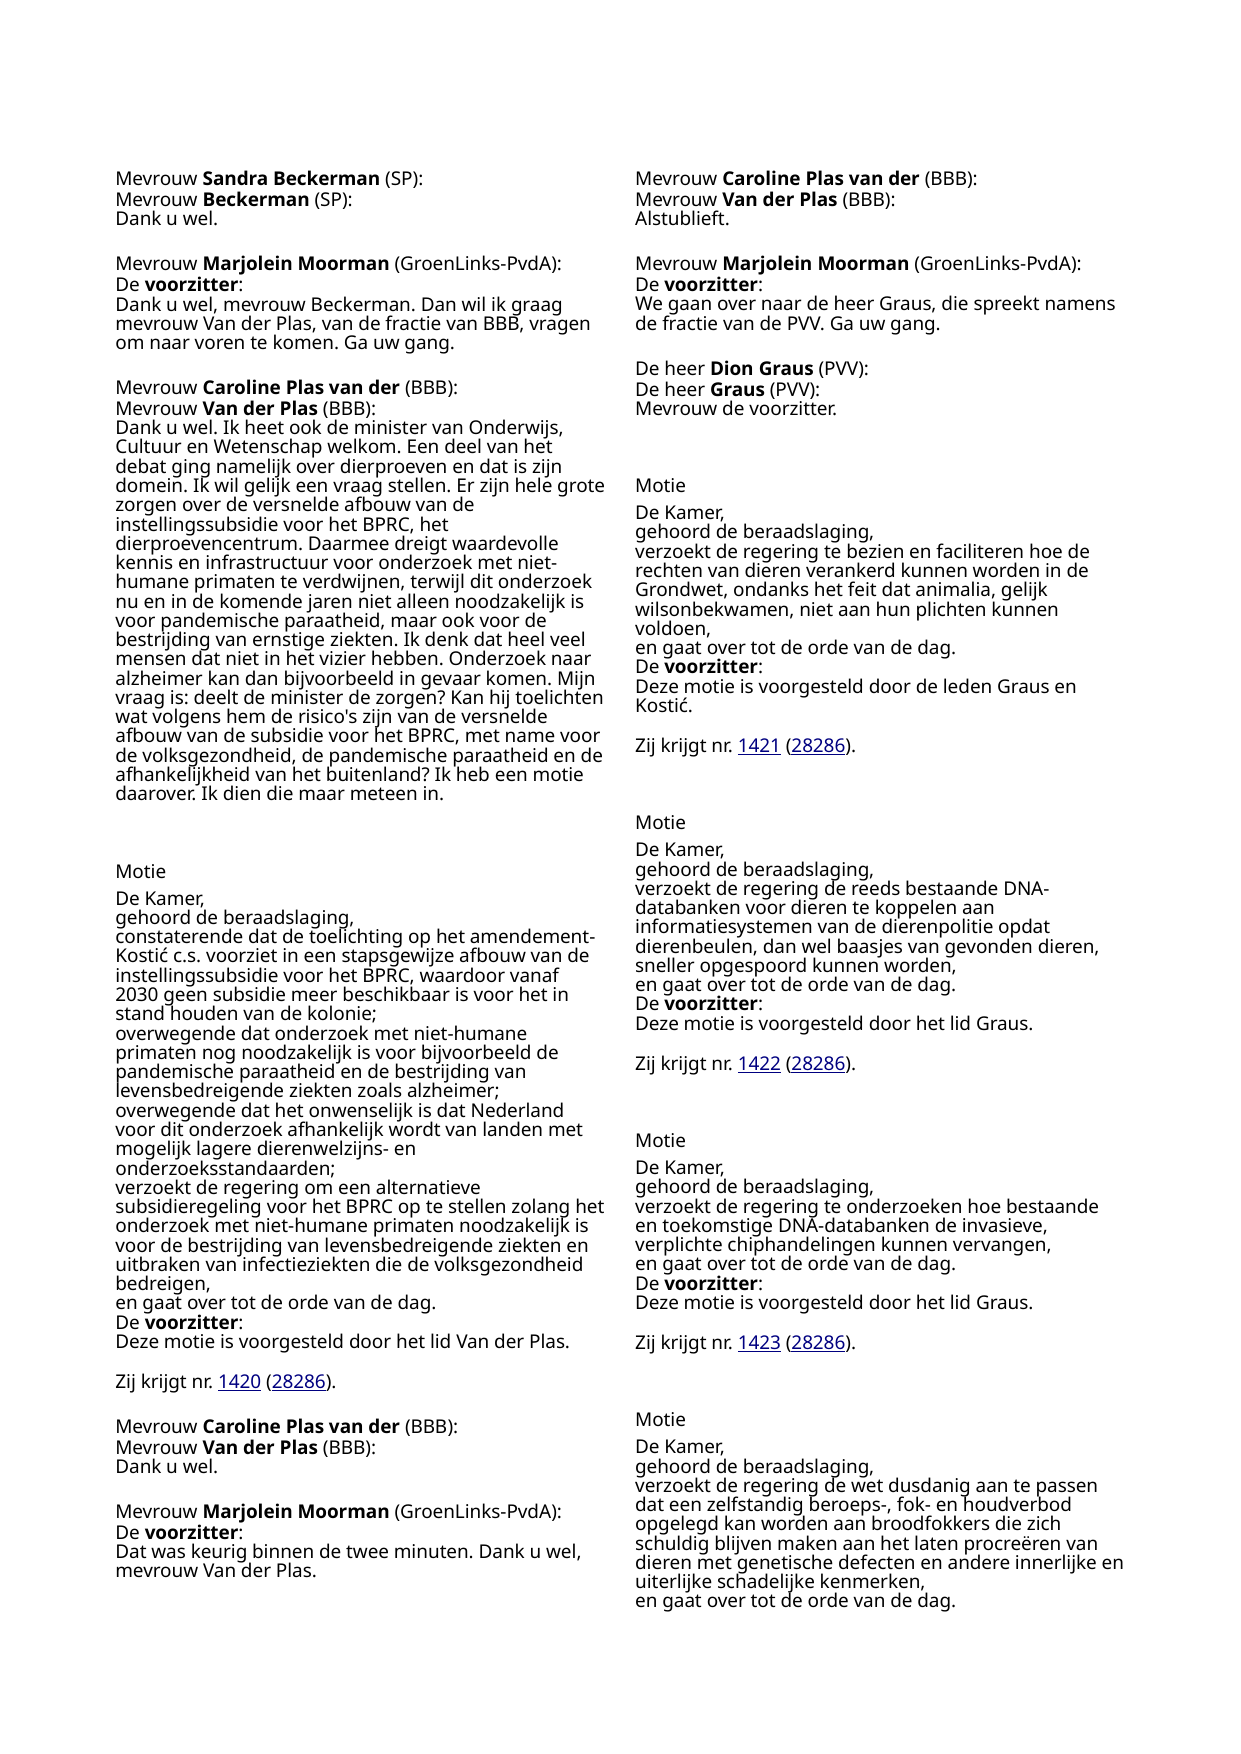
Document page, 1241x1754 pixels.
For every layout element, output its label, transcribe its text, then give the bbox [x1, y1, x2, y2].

text Motie [115, 858, 605, 884]
text De Kamer, [635, 841, 1125, 861]
text De Kamer, [635, 1159, 1125, 1178]
text en gaat over tot de orde van de dag. [635, 1255, 1125, 1275]
text Motie [635, 1127, 1125, 1153]
text Deze motie is voorgesteld door het lid Van der Plas. [115, 1333, 605, 1352]
text gehoord de beraadslaging, [115, 909, 605, 928]
text Mevrouw Beckerman (SP): [115, 191, 605, 210]
text Dank u wel. Ik heet ook de minister van Onderwijs, Cultuur en Wetenschap welkom. Een deel van het debat ging namelijk over dierproeven en dat is zijn domein. Ik wil gelijk een vraag stellen. Er zijn hele grote zorgen over de versnelde afbouw van de instellingssubsidie voor het BPRC, het dierproevencentrum. Daarmee dreigt waardevolle kennis en infrastructuur voor onderzoek met niet-humane primaten te verdwijnen, terwijl dit onderzoek nu en in de komende jaren niet alleen noodzakelijk is voor pandemische paraatheid, maar ook voor de bestrijding van ernstige ziekten. Ik denk dat heel veel mensen dat niet in het vizier hebben. Onderzoek naar alzheimer kan dan bijvoorbeeld in gevaar komen. Mijn vraag is: deelt de minister de zorgen? Kan hij toelichten wat volgens hem de risico's zijn van de versnelde afbouw van de subsidie voor het BPRC, met name voor de volksgezondheid, de pandemische paraatheid en de afhankelijkheid van het buitenland? Ik heb een motie daarover. Ik dien die maar meteen in. [115, 419, 605, 804]
text De heer Graus (PVV): [635, 381, 1125, 400]
text en gaat over tot de orde van de dag. [635, 976, 1125, 995]
text Deze motie is voorgesteld door de leden Graus en Kostić. [635, 678, 1125, 716]
text Mevrouw de voorzitter. [635, 400, 1125, 419]
text Mevrouw Van der Plas (BBB): [115, 1439, 605, 1458]
text overwegende dat het onwenselijk is dat Nederland voor dit onderzoek afhankelijk wordt van landen met mogelijk lagere dierenwelzijns- en onderzoeksstandaarden; [115, 1102, 605, 1179]
text en gaat over tot de orde van de dag. [635, 1592, 1125, 1612]
text Deze motie is voorgesteld door het lid Graus. [635, 1294, 1125, 1313]
text De voorzitter: [635, 276, 1125, 295]
text gehoord de beraadslaging, [635, 861, 1125, 880]
text Motie [635, 472, 1125, 498]
text De voorzitter: [115, 1524, 605, 1543]
text verzoekt de regering de reeds bestaande DNA-databanken voor dieren te koppelen aan informatiesystemen van de dierenpolitie opdat dierenbeulen, dan wel baasjes van gevonden dieren, sneller opgespoord kunnen worden, [635, 880, 1125, 976]
text overwegende dat onderzoek met niet-humane primaten nog noodzakelijk is voor bijvoorbeeld de pandemische paraatheid en de bestrijding van levensbedreigende ziekten zoals alzheimer; [115, 1024, 605, 1102]
text De Kamer, [635, 504, 1125, 523]
text Zij krijgt nr. 1421 (28286). [635, 737, 1125, 756]
text De heer Dion Graus (PVV): [635, 355, 1125, 381]
text Zij krijgt nr. 1423 (28286). [635, 1334, 1125, 1353]
text Mevrouw Caroline Plas van der (BBB): [115, 1413, 605, 1439]
text Alstublieft. [635, 210, 1125, 229]
text Mevrouw Van der Plas (BBB): [635, 191, 1125, 210]
text De voorzitter: [635, 1275, 1125, 1294]
text Motie [635, 1407, 1125, 1432]
text constaterende dat de toelichting op het amendement-Kostić c.s. voorziet in een stapsgewijze afbouw van de instellingssubsidie voor het BPRC, waardoor vanaf 2030 geen subsidie meer beschikbaar is voor het in stand houden van de kolonie; [115, 928, 605, 1024]
text Mevrouw Marjolein Moorman (GroenLinks-PvdA): [635, 250, 1125, 276]
text Deze motie is voorgesteld door het lid Graus. [635, 1015, 1125, 1034]
text Zij krijgt nr. 1420 (28286). [115, 1373, 605, 1392]
text Mevrouw Sandra Beckerman (SP): [115, 165, 605, 191]
text Dank u wel, mevrouw Beckerman. Dan wil ik graag mevrouw Van der Plas, van de fractie van BBB, vragen om naar voren te komen. Ga uw gang. [115, 296, 605, 353]
text Mevrouw Marjolein Moorman (GroenLinks-PvdA): [115, 251, 605, 276]
text We gaan over naar de heer Graus, die spreekt namens de fractie van de PVV. Ga uw gang. [635, 295, 1125, 334]
text gehoord de beraadslaging, [635, 523, 1125, 543]
text Dank u wel. [115, 210, 605, 230]
text Motie [635, 809, 1125, 835]
text De Kamer, [635, 1438, 1125, 1458]
text verzoekt de regering om een alternatieve subsidieregeling voor het BPRC op te stellen zolang het onderzoek met niet-humane primaten noodzakelijk is voor de bestrijding van levensbedreigende ziekten en uitbraken van infectieziekten die de volksgezondheid bedreigen, [115, 1179, 605, 1294]
text Mevrouw Caroline Plas van der (BBB): [635, 165, 1125, 191]
text Dank u wel. [115, 1458, 605, 1477]
text verzoekt de regering te onderzoeken hoe bestaande en toekomstige DNA-databanken de invasieve, verplichte chiphandelingen kunnen vervangen, [635, 1198, 1125, 1255]
text De voorzitter: [115, 1314, 605, 1333]
text Zij krijgt nr. 1422 (28286). [635, 1055, 1125, 1074]
text De voorzitter: [115, 276, 605, 296]
text en gaat over tot de orde van de dag. [115, 1294, 605, 1314]
text Mevrouw Marjolein Moorman (GroenLinks-PvdA): [115, 1498, 605, 1524]
text Mevrouw Van der Plas (BBB): [115, 400, 605, 419]
text Dat was keurig binnen de twee minuten. Dank u wel, mevrouw Van der Plas. [115, 1543, 605, 1582]
text De voorzitter: [635, 995, 1125, 1015]
text gehoord de beraadslaging, [635, 1178, 1125, 1198]
text De voorzitter: [635, 658, 1125, 678]
text verzoekt de regering te bezien en faciliteren hoe de rechten van dieren verankerd kunnen worden in de Grondwet, ondanks het feit dat animalia, gelijk wilsonbekwamen, niet aan hun plichten kunnen voldoen, [635, 543, 1125, 639]
text verzoekt de regering de wet dusdanig aan te passen dat een zelfstandig beroeps-, fok- en houdverbod opgelegd kan worden aan broodfokkers die zich schuldig blijven maken aan het laten procreëren van dieren met genetische defecten en andere innerlijke en uiterlijke schadelijke kenmerken, [635, 1477, 1125, 1592]
text Mevrouw Caroline Plas van der (BBB): [115, 374, 605, 400]
text gehoord de beraadslaging, [635, 1458, 1125, 1477]
text en gaat over tot de orde van de dag. [635, 639, 1125, 658]
text De Kamer, [115, 890, 605, 909]
